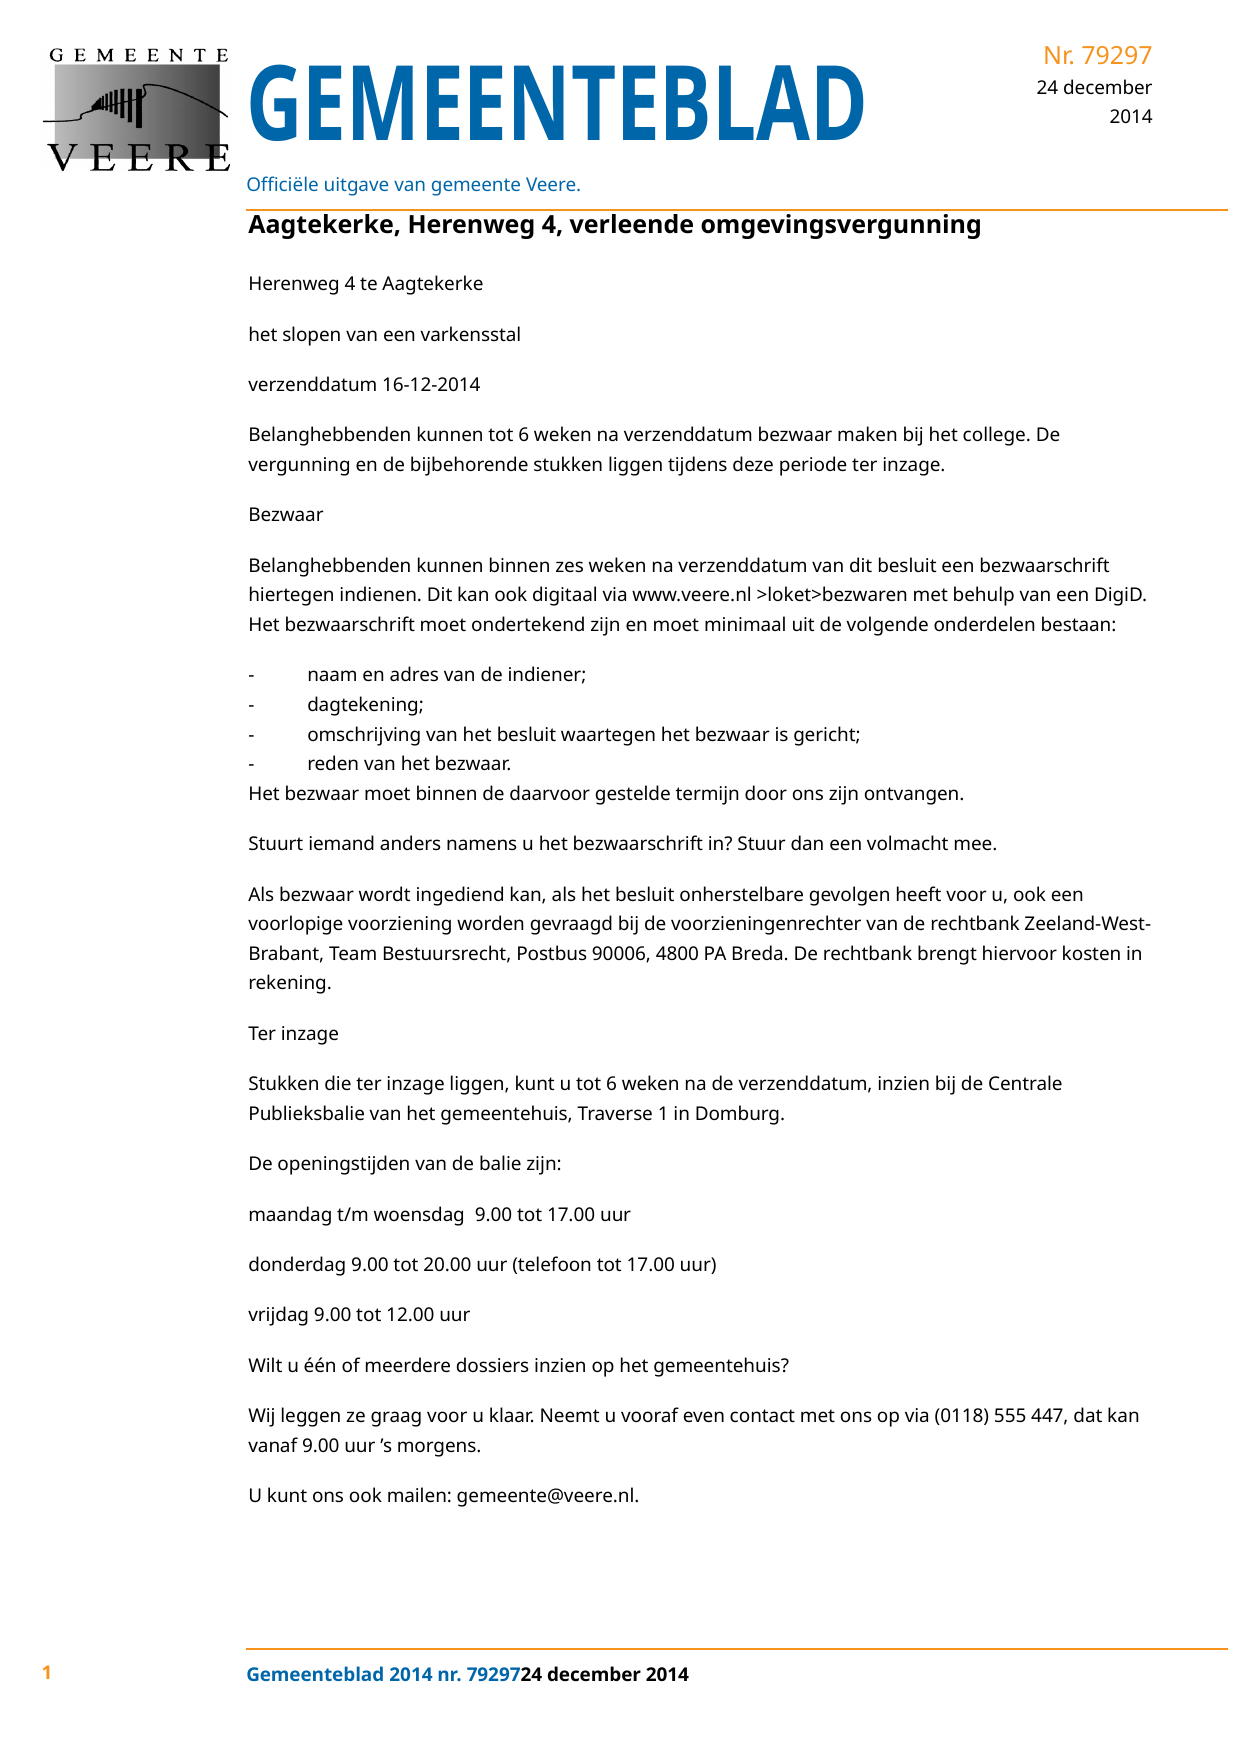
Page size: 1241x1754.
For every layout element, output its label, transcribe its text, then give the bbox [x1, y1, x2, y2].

text maandag t/m woensdag 9.00 tot 17.00 uur [248, 1201, 1152, 1226]
text verzenddatum 16-12-2014 [248, 371, 1152, 397]
text Aagtekerke, Herenweg 4, verleende omgevingsvergunning [248, 211, 1152, 241]
list dagtekening; [248, 691, 1152, 717]
list reden van het bezwaar. [248, 750, 1152, 776]
picture [41, 47, 231, 172]
text donderdag 9.00 tot 20.00 uur (telefoon tot 17.00 uur) [248, 1251, 1152, 1277]
text Wij leggen ze graag voor u klaar. Neemt u vooraf even contact met ons op via (0118) 555 447, dat kan vanaf 9.00 uur ’s morgens. [248, 1402, 1152, 1458]
text Stukken die ter inzage liggen, kunt u tot 6 weken na de verzenddatum, inzien bij de Centrale Publieksbalie van het gemeentehuis, Traverse 1 in Domburg. [248, 1070, 1152, 1126]
text Belanghebbenden kunnen tot 6 weken na verzenddatum bezwaar maken bij het college. De vergunning en de bijbehorende stukken liggen tijdens deze periode ter inzage. [248, 422, 1152, 477]
text Herenweg 4 te Aagtekerke [248, 270, 1152, 296]
text het slopen van een varkensstal [248, 321, 1152, 346]
text De openingstijden van de balie zijn: [248, 1150, 1152, 1176]
text vrijdag 9.00 tot 12.00 uur [248, 1302, 1152, 1327]
text Het bezwaar moet binnen de daarvoor gestelde termijn door ons zijn ontvangen. [248, 780, 1152, 806]
text Stuurt iemand anders namens u het bezwaarschrift in? Stuur dan een volmacht mee. [248, 830, 1152, 856]
text Wilt u één of meerdere dossiers inzien op het gemeentehuis? [248, 1352, 1152, 1378]
list naam en adres van de indiener; [248, 662, 1152, 687]
text U kunt ons ook mailen: gemeente@veere.nl. [248, 1482, 1152, 1508]
text Als bezwaar wordt ingediend kan, als het besluit onherstelbare gevolgen heeft voor u, ook een voorlopige voorziening worden gevraagd bij de voorzieningenrechter van de rechtbank Zeeland-West-Brabant, Team Bestuursrecht, Postbus 90006, 4800 PA Breda. De rechtbank brengt hiervoor kosten in rekening. [248, 881, 1152, 995]
text Belanghebbenden kunnen binnen zes weken na verzenddatum van dit besluit een bezwaarschrift hiertegen indienen. Dit kan ook digitaal via www.veere.nl >loket>bezwaren met behulp van een DigiD. Het bezwaarschrift moet ondertekend zijn en moet minimaal uit de volgende onderdelen bestaan: [248, 552, 1152, 637]
list omschrijving van het besluit waartegen het bezwaar is gericht; [248, 721, 1152, 746]
text Ter inzage [248, 1020, 1152, 1046]
text Bezwaar [248, 502, 1152, 527]
